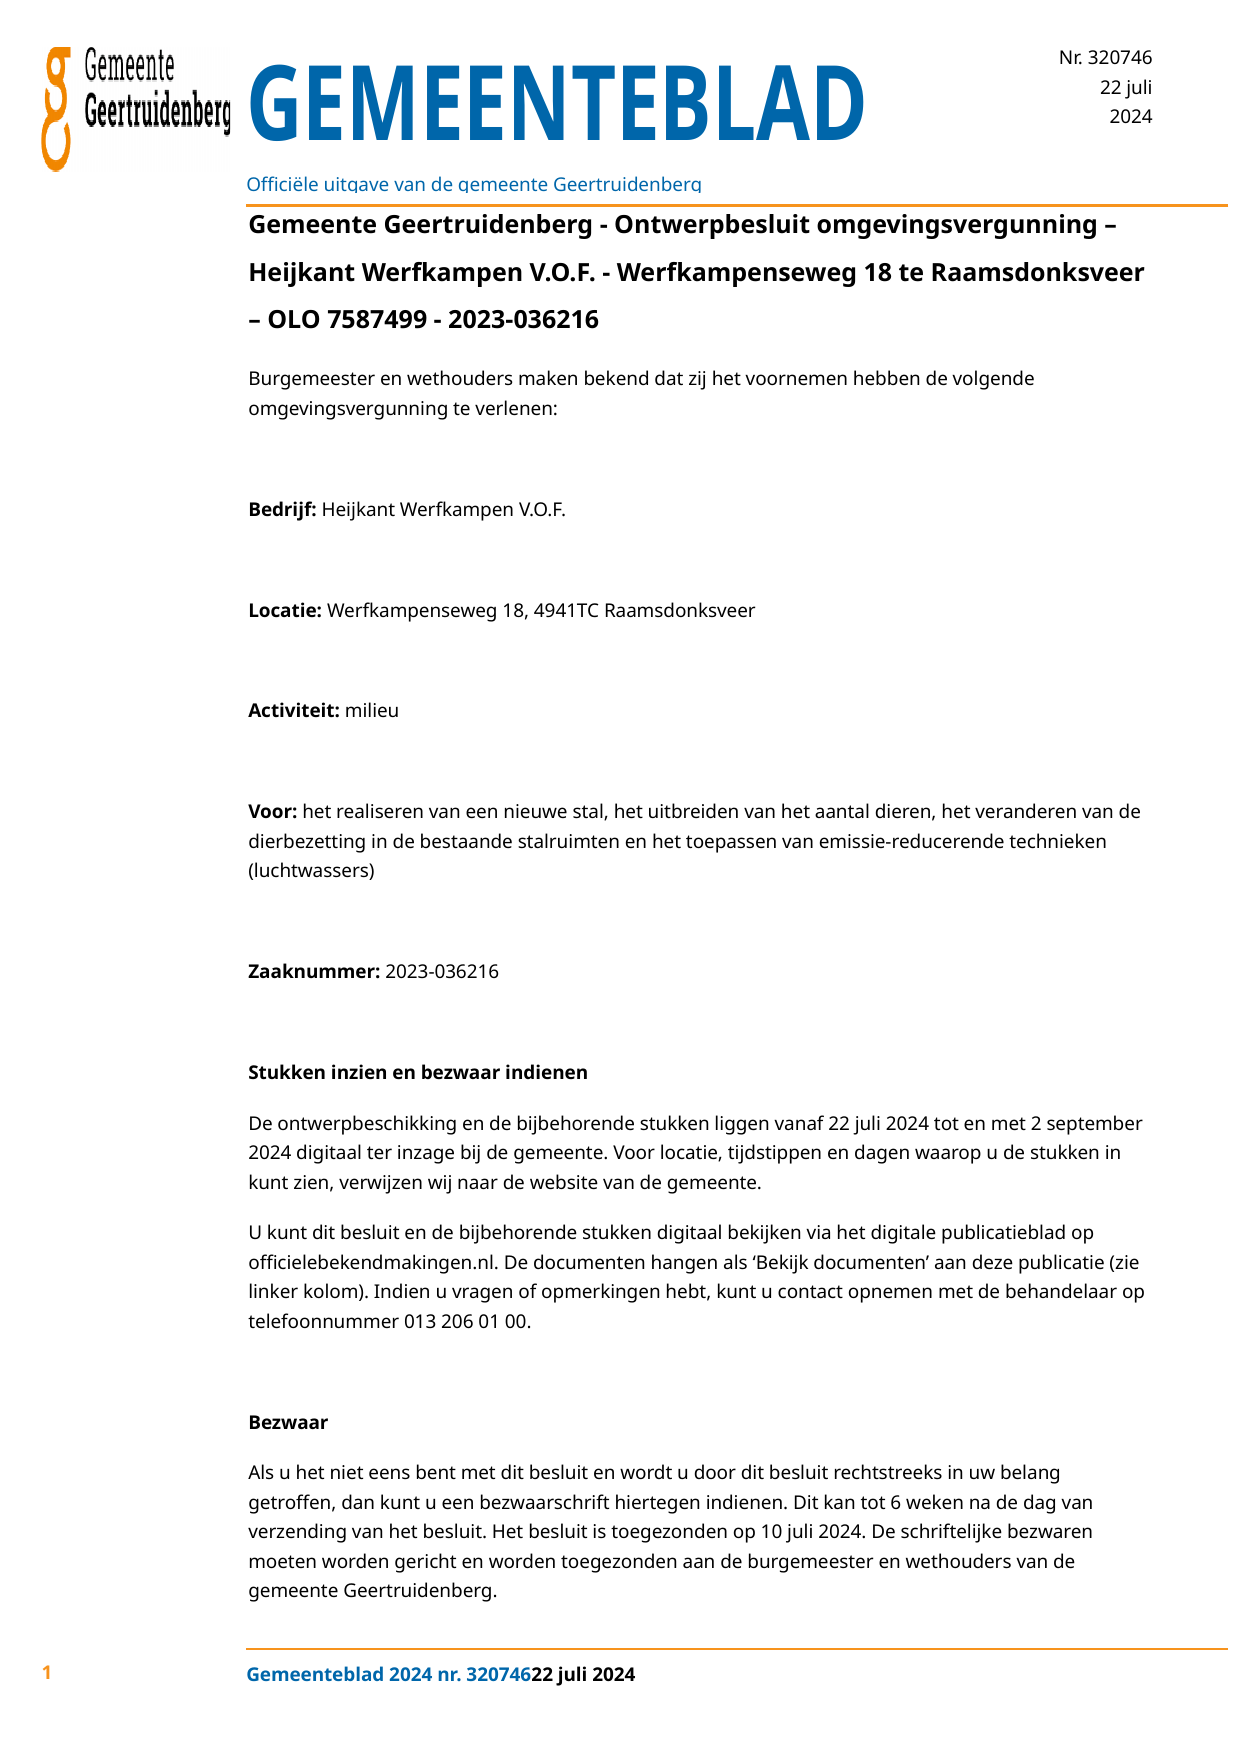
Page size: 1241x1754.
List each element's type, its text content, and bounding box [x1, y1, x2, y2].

text Bezwaar [248, 1409, 1152, 1434]
text Voor: het realiseren van een nieuwe stal, het uitbreiden van het aantal dieren, het veranderen van de dierbezetting in de bestaande stalruimten en het toepassen van emissie-reducerende technieken (luchtwassers) [248, 798, 1152, 883]
text Zaaknummer: 2023-036216 [248, 958, 1152, 984]
text De ontwerpbeschikking en de bijbehorende stukken liggen vanaf 22 juli 2024 tot en met 2 september 2024 digitaal ter inzage bij de gemeente. Voor locatie, tijdstippen en dagen waarop u de stukken in kunt zien, verwijzen wij naar de website van de gemeente. [248, 1110, 1152, 1194]
text Activiteit: milieu [248, 698, 1152, 723]
text U kunt dit besluit en de bijbehorende stukken digitaal bekijken via het digitale publicatieblad op officielebekendmakingen.nl. De documenten hangen als ‘Bekijk documenten’ aan deze publicatie (zie linker kolom). Indien u vragen of opmerkingen hebt, kunt u contact opnemen met de behandelaar op telefoonnummer 013 206 01 00. [248, 1219, 1152, 1334]
text Stukken inzien en bezwaar indienen [248, 1059, 1152, 1085]
text Gemeente Geertruidenberg - Ontwerpbesluit omgevingsvergunning – Heijkant Werfkampen V.O.F. - Werfkampenseweg 18 te Raamsdonksveer – OLO 7587499 - 2023-036216 [248, 207, 1152, 336]
text Bedrijf: Heijkant Werfkampen V.O.F. [248, 496, 1152, 522]
text Burgemeester en wethouders maken bekend dat zij het voornemen hebben de volgende omgevingsvergunning te verlenen: [248, 366, 1152, 421]
text Locatie: Werfkampenseweg 18, 4941TC Raamsdonksveer [248, 597, 1152, 622]
picture [41, 47, 231, 172]
text Als u het niet eens bent met dit besluit en wordt u door dit besluit rechtstreeks in uw belang getroffen, dan kunt u een bezwaarschrift hiertegen indienen. Dit kan tot 6 weken na de dag van verzending van het besluit. Het besluit is toegezonden op 10 juli 2024. De schriftelijke bezwaren moeten worden gericht en worden toegezonden aan de burgemeester en wethouders van de gemeente Geertruidenberg. [248, 1459, 1152, 1603]
